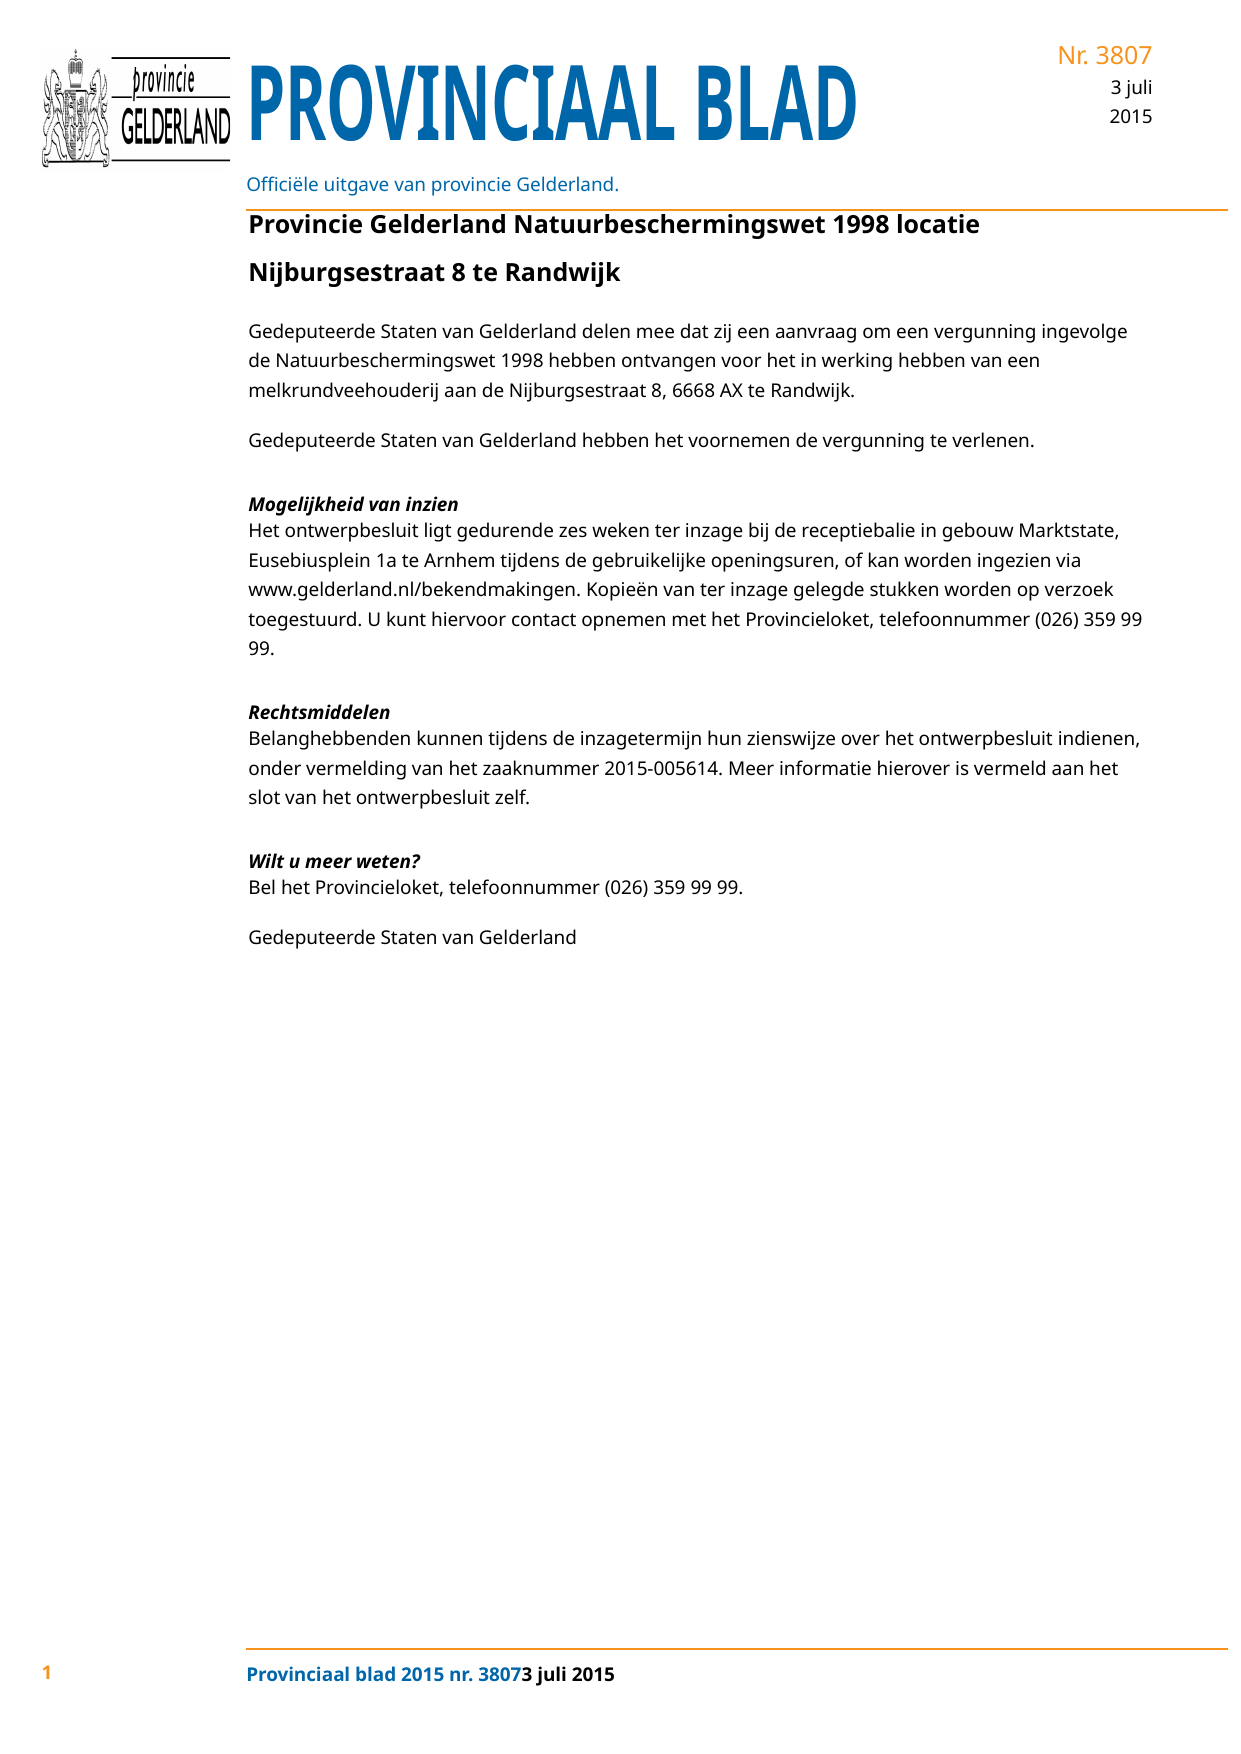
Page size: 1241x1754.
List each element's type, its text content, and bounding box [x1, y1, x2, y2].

text Gedeputeerde Staten van Gelderland [248, 924, 1152, 950]
text Bel het Provincieloket, telefoonnummer (026) 359 99 99. [248, 874, 1152, 900]
text Mogelijkheid van inzien [248, 491, 1152, 517]
text Wilt u meer weten? [248, 848, 1152, 874]
text Rechtsmiddelen [248, 699, 1152, 725]
text Gedeputeerde Staten van Gelderland hebben het voornemen de vergunning te verlenen. [248, 427, 1152, 453]
text Het ontwerpbesluit ligt gedurende zes weken ter inzage bij de receptiebalie in gebouw Marktstate, Eusebiusplein 1a te Arnhem tijdens de gebruikelijke openingsuren, of kan worden ingezien via www.gelderland.nl/bekendmakingen. Kopieën van ter inzage gelegde stukken worden op verzoek toegestuurd. U kunt hiervoor contact opnemen met het Provincieloket, telefoonnummer (026) 359 99 99. [248, 517, 1152, 661]
text Provincie Gelderland Natuurbeschermingswet 1998 locatie Nijburgsestraat 8 te Randwijk [248, 211, 1152, 288]
text Gedeputeerde Staten van Gelderland delen mee dat zij een aanvraag om een vergunning ingevolge de Natuurbeschermingswet 1998 hebben ontvangen voor het in werking hebben van een melkrundveehouderij aan de Nijburgsestraat 8, 6668 AX te Randwijk. [248, 318, 1152, 403]
text Belanghebbenden kunnen tijdens de inzagetermijn hun zienswijze over het ontwerpbesluit indienen, onder vermelding van het zaaknummer 2015-005614. Meer informatie hierover is vermeld aan het slot van het ontwerpbesluit zelf. [248, 725, 1152, 810]
picture [41, 47, 231, 172]
